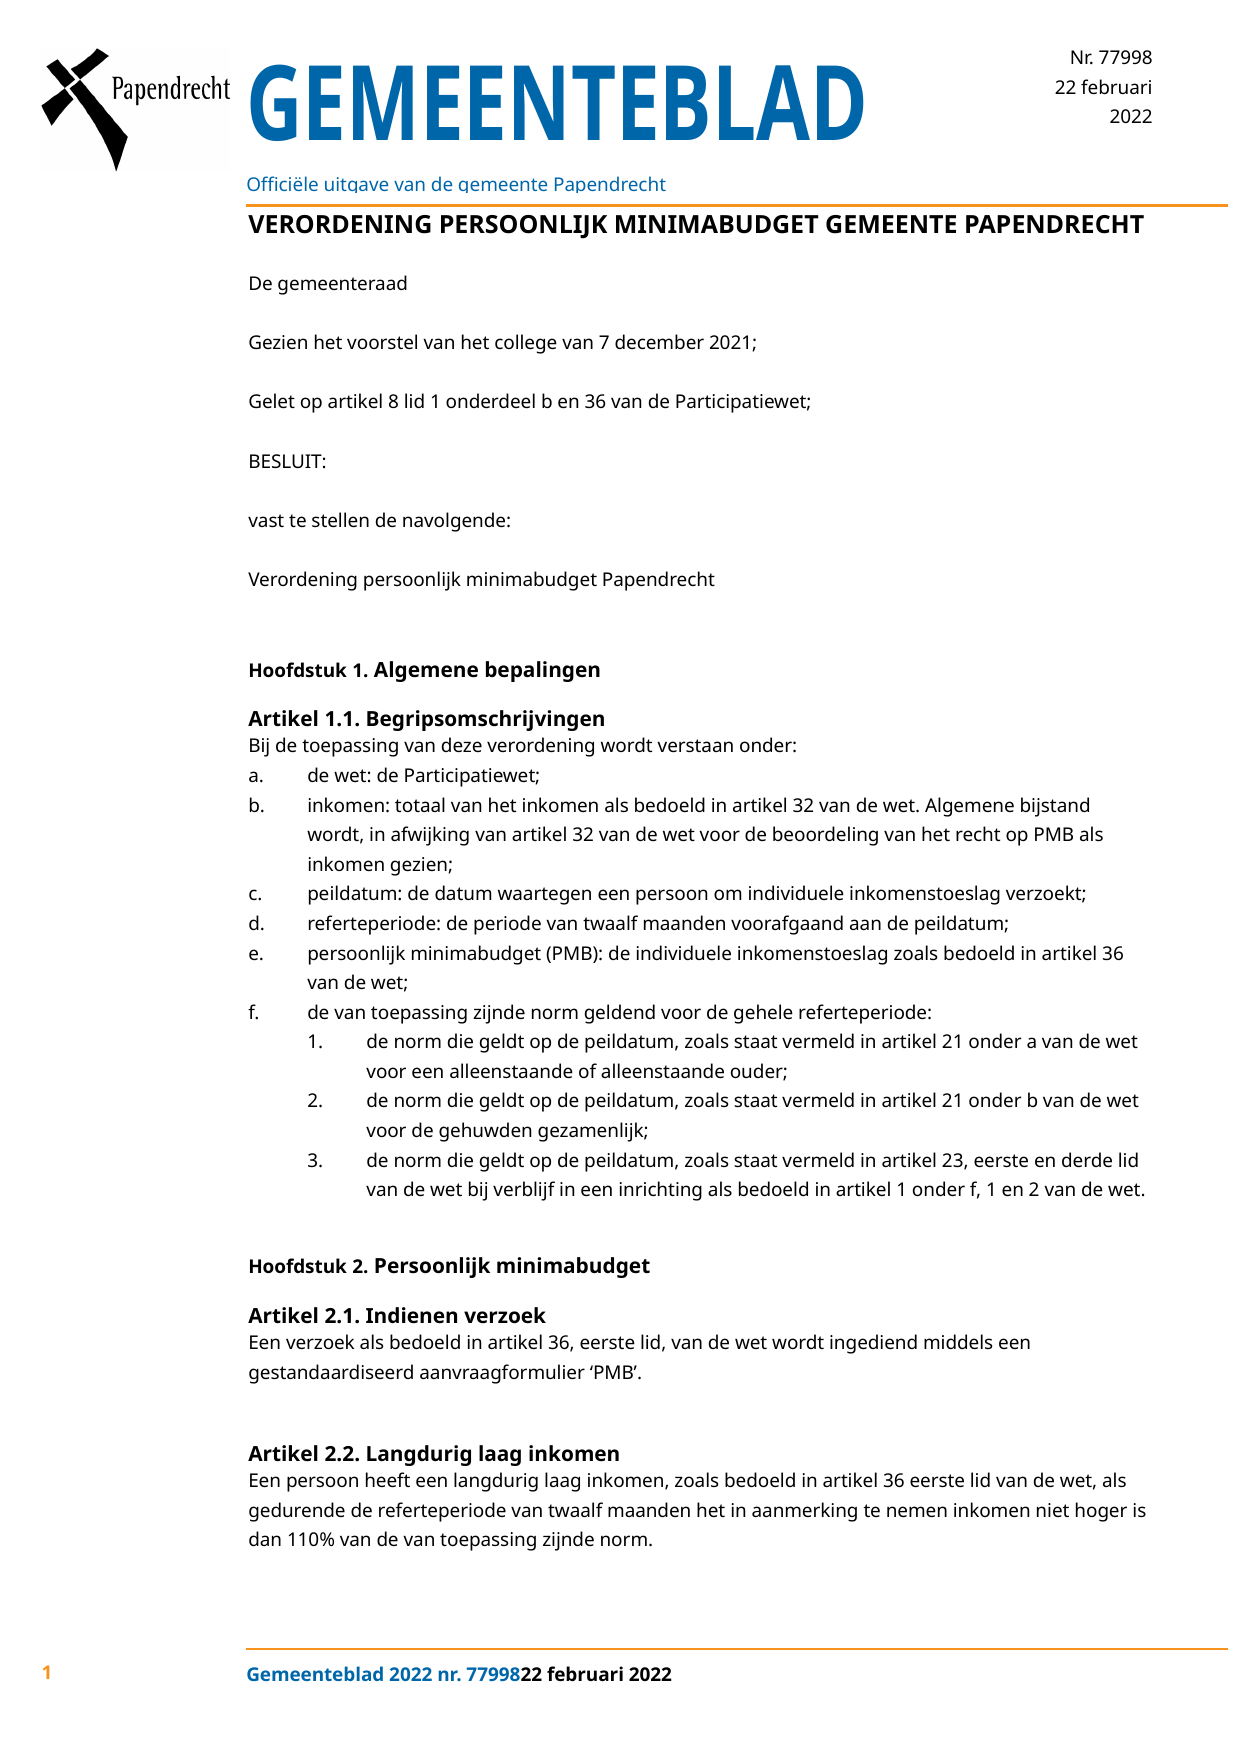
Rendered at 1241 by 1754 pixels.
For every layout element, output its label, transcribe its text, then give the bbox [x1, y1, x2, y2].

list peildatum: de datum waartegen een persoon om individuele inkomenstoeslag verzoekt; [248, 881, 1152, 906]
text VERORDENING PERSOONLIJK MINIMABUDGET GEMEENTE PAPENDRECHT [248, 207, 1152, 241]
text Artikel 1.1. Begripsomschrijvingen [248, 704, 1152, 733]
list persoonlijk minimabudget (PMB): de individuele inkomenstoeslag zoals bedoeld in artikel 36 van de wet; [248, 940, 1152, 995]
list de norm die geldt op de peildatum, zoals staat vermeld in artikel 23, eerste en derde lid van de wet bij verblijf in een inrichting als bedoeld in artikel 1 onder f, 1 en 2 van de wet. [307, 1147, 1152, 1202]
text BESLUIT: [248, 448, 1152, 473]
list referteperiode: de periode van twaalf maanden voorafgaand aan de peildatum; [248, 910, 1152, 936]
text Gelet op artikel 8 lid 1 onderdeel b en 36 van de Participatiewet; [248, 389, 1152, 414]
list de norm die geldt op de peildatum, zoals staat vermeld in artikel 21 onder b van de wet voor de gehuwden gezamenlijk; [307, 1088, 1152, 1143]
list de wet: de Participatiewet; [248, 762, 1152, 788]
text Artikel 2.1. Indienen verzoek [248, 1301, 1152, 1329]
text Verordening persoonlijk minimabudget Papendrecht [248, 566, 1152, 592]
list inkomen: totaal van het inkomen als bedoeld in artikel 32 van de wet. Algemene bijstand wordt, in afwijking van artikel 32 van de wet voor de beoordeling van het recht op PMB als inkomen gezien; [248, 792, 1152, 877]
text Gezien het voorstel van het college van 7 december 2021; [248, 329, 1152, 355]
text Een verzoek als bedoeld in artikel 36, eerste lid, van de wet wordt ingediend middels een gestandaardiseerd aanvraagformulier ‘PMB’. [248, 1329, 1152, 1384]
picture [41, 47, 231, 172]
text Bij de toepassing van deze verordening wordt verstaan onder: [248, 733, 1152, 758]
list de van toepassing zijnde norm geldend voor de gehele referteperiode: [248, 999, 1152, 1024]
text Hoofdstuk 2. Persoonlijk minimabudget [248, 1252, 1152, 1280]
text Hoofdstuk 1. Algemene bepalingen [248, 655, 1152, 683]
text Een persoon heeft een langdurig laag inkomen, zoals bedoeld in artikel 36 eerste lid van de wet, als gedurende de referteperiode van twaalf maanden het in aanmerking te nemen inkomen niet hoger is dan 110% van de van toepassing zijnde norm. [248, 1467, 1152, 1552]
text Artikel 2.2. Langdurig laag inkomen [248, 1439, 1152, 1467]
list de norm die geldt op de peildatum, zoals staat vermeld in artikel 21 onder a van de wet voor een alleenstaande of alleenstaande ouder; [307, 1028, 1152, 1084]
text De gemeenteraad [248, 270, 1152, 296]
text vast te stellen de navolgende: [248, 507, 1152, 533]
